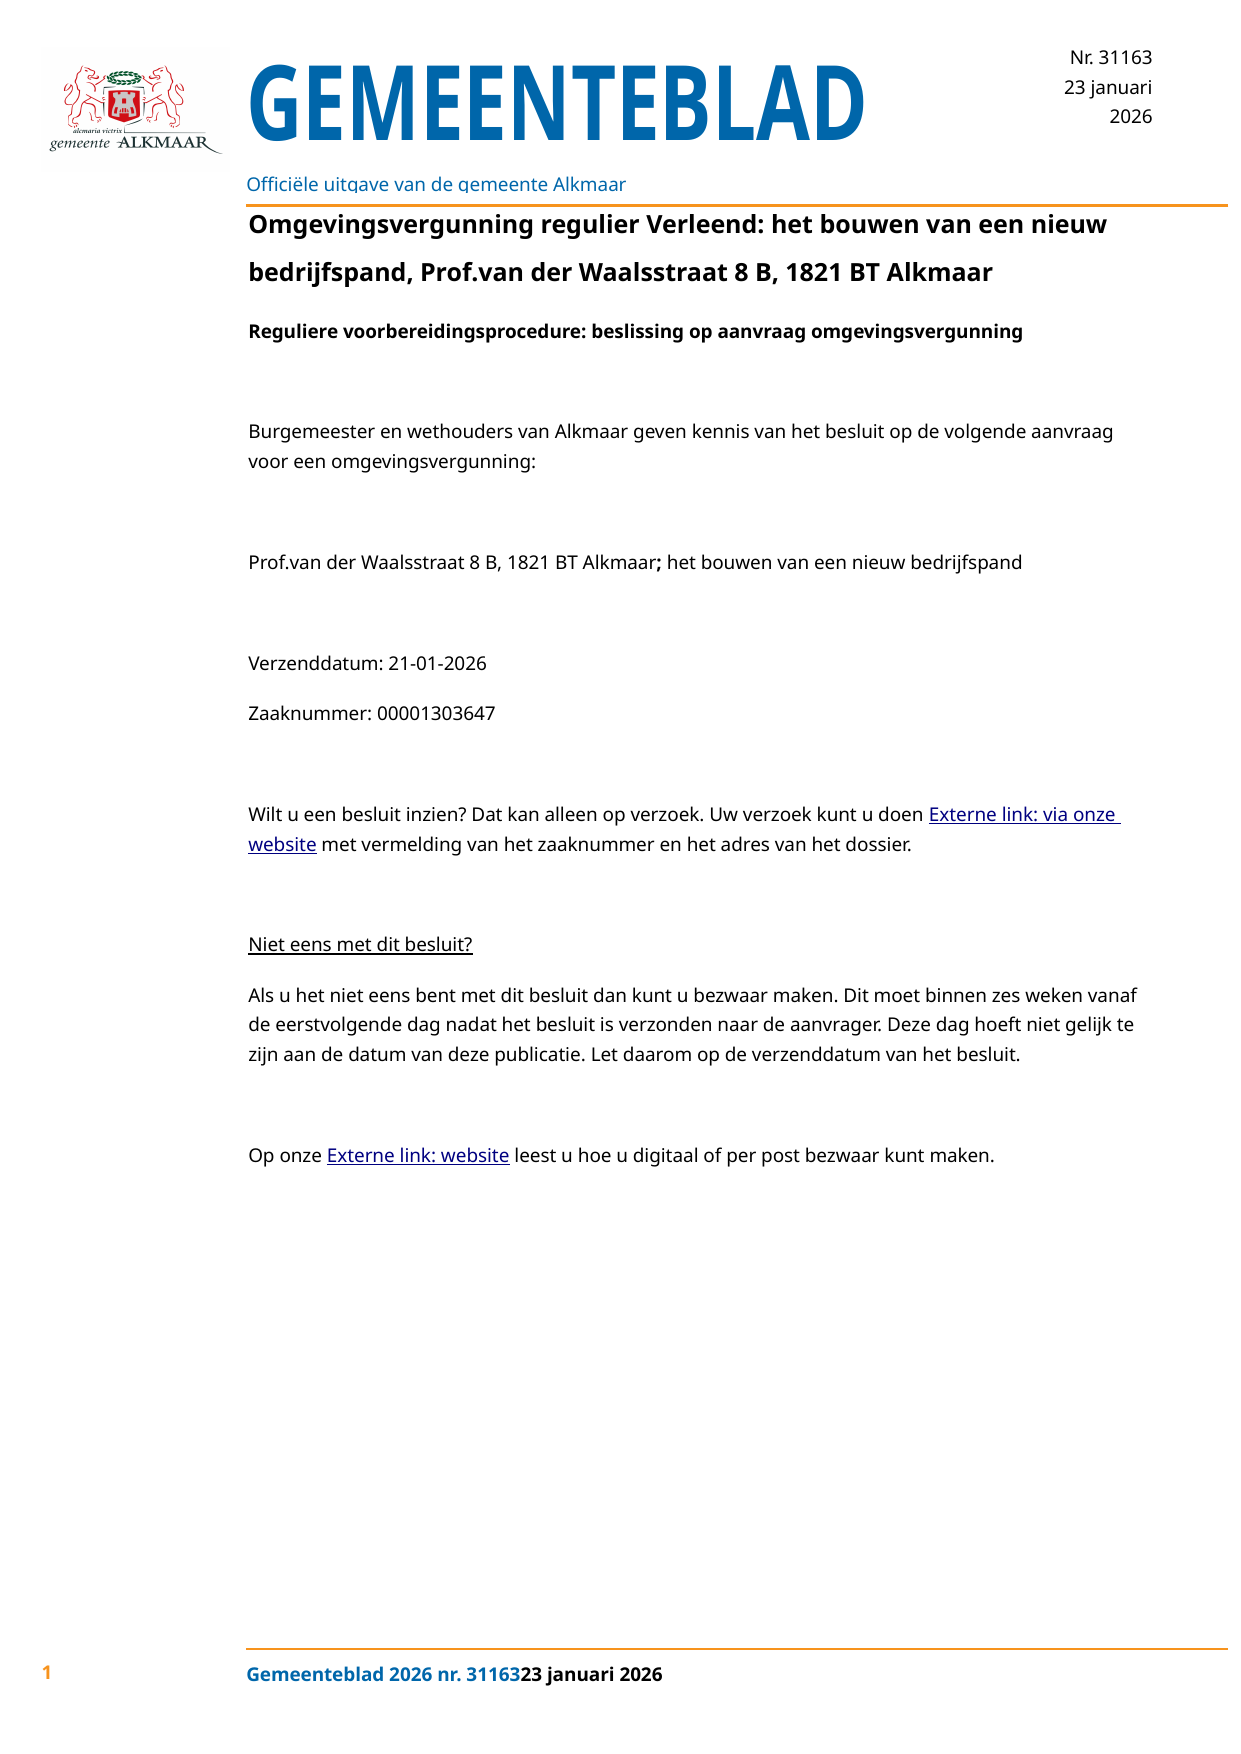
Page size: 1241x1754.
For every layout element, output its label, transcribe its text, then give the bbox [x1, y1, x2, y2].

picture [41, 47, 231, 172]
text Prof.van der Waalsstraat 8 B, 1821 BT Alkmaar; het bouwen van een nieuw bedrijfspand [248, 549, 1152, 575]
text Zaaknummer: 00001303647 [248, 700, 1152, 726]
text Burgemeester en wethouders van Alkmaar geven kennis van het besluit op de volgende aanvraag voor een omgevingsvergunning: [248, 419, 1152, 474]
text Reguliere voorbereidingsprocedure: beslissing op aanvraag omgevingsvergunning [248, 318, 1152, 344]
text Niet eens met dit besluit? [248, 932, 1152, 957]
text Omgevingsvergunning regulier Verleend: het bouwen van een nieuw bedrijfspand, Prof.van der Waalsstraat 8 B, 1821 BT Alkmaar [248, 207, 1152, 288]
text Op onze Externe link: website leest u hoe u digitaal of per post bezwaar kunt maken. [248, 1142, 1152, 1168]
text Als u het niet eens bent met dit besluit dan kunt u bezwaar maken. Dit moet binnen zes weken vanaf de eerstvolgende dag nadat het besluit is verzonden naar de aanvrager. Deze dag hoeft niet gelijk te zijn aan de datum van deze publicatie. Let daarom op de verzenddatum van het besluit. [248, 982, 1152, 1067]
text Wilt u een besluit inzien? Dat kan alleen op verzoek. Uw verzoek kunt u doen Externe link: via onze website met vermelding van het zaaknummer en het adres van het dossier. [248, 801, 1152, 857]
text Verzenddatum: 21-01-2026 [248, 650, 1152, 676]
